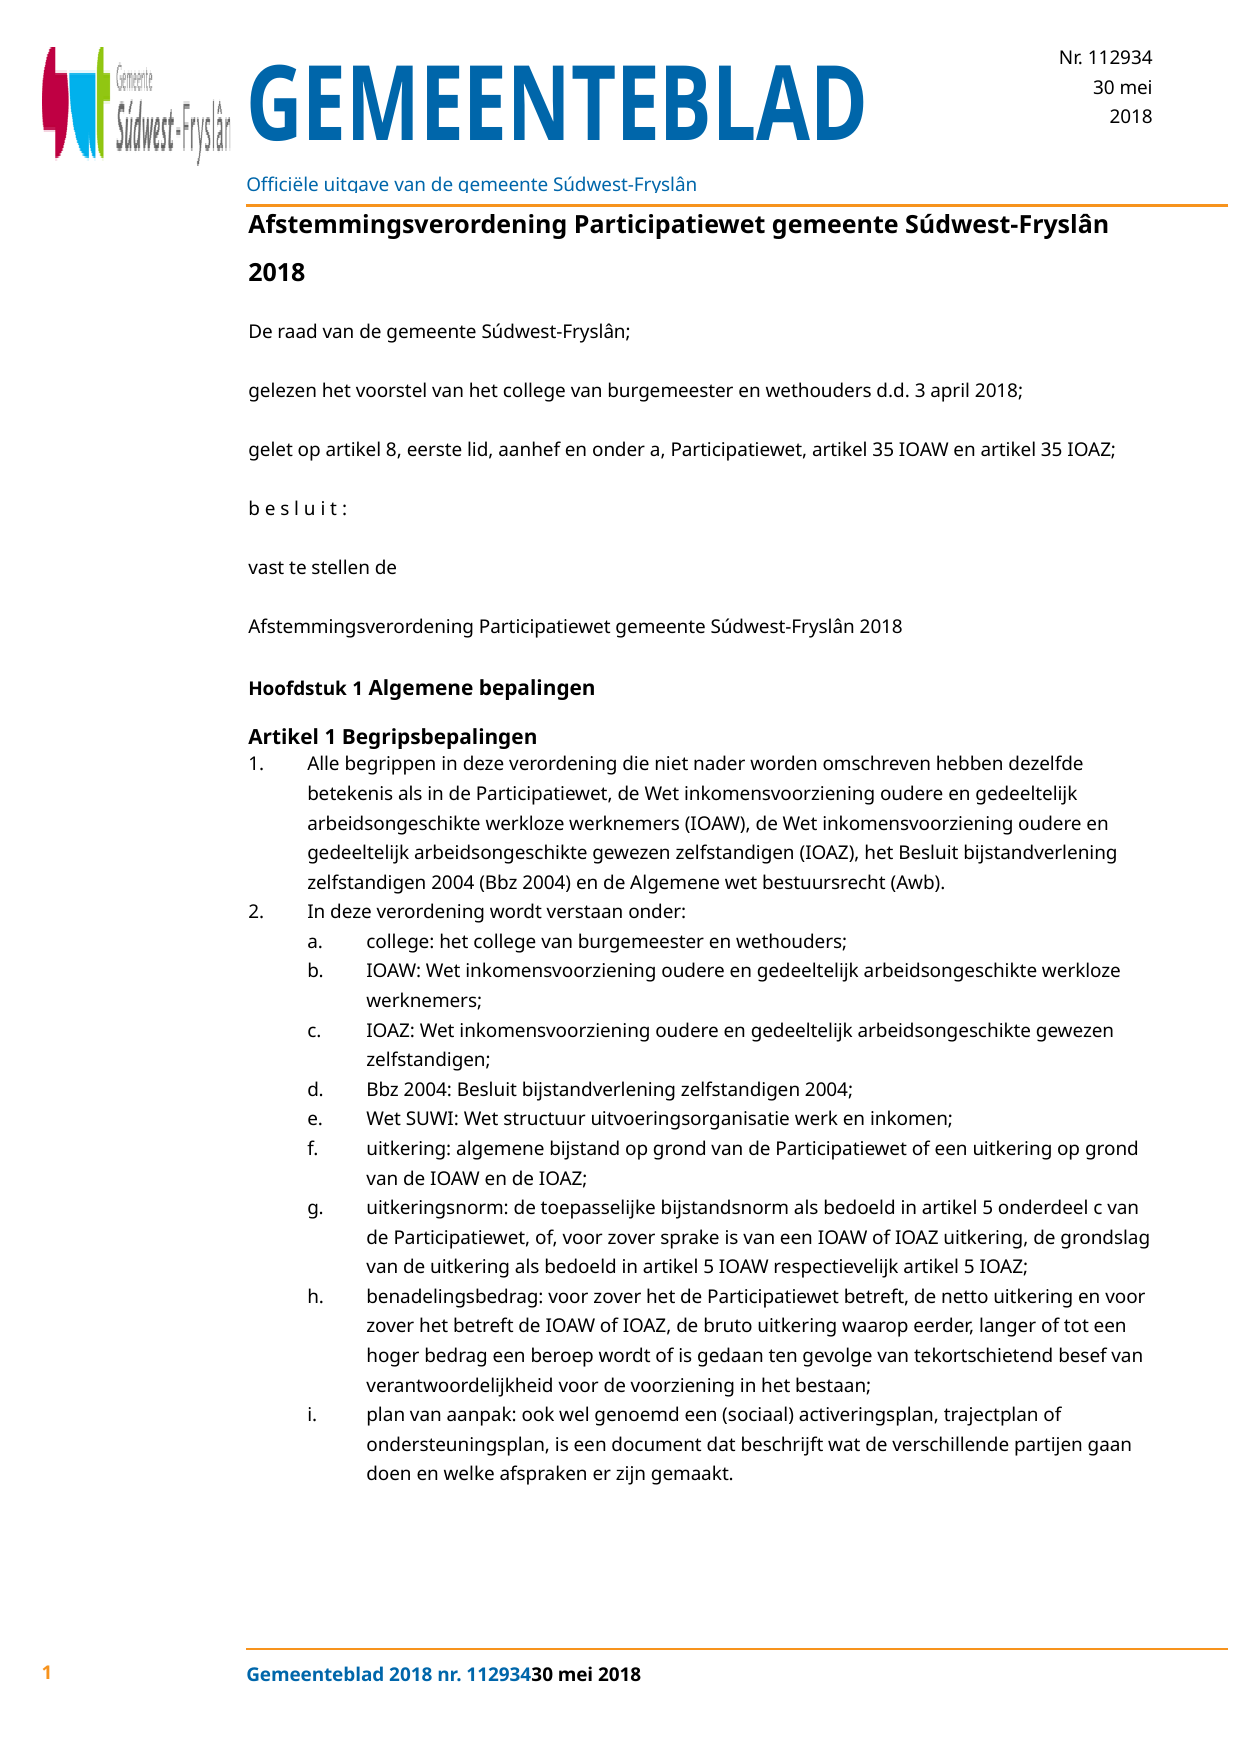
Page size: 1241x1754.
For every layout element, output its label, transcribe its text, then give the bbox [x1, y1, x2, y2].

text Afstemmingsverordening Participatiewet gemeente Súdwest-Fryslân 2018 [248, 614, 1152, 639]
list IOAW: Wet inkomensvoorziening oudere en gedeeltelijk arbeidsongeschikte werkloze werknemers; [307, 958, 1152, 1013]
text vast te stellen de [248, 554, 1152, 580]
picture [41, 47, 231, 172]
text gelet op artikel 8, eerste lid, aanhef en onder a, Participatiewet, artikel 35 IOAW en artikel 35 IOAZ; [248, 436, 1152, 462]
list uitkering: algemene bijstand op grond van de Participatiewet of een uitkering op grond van de IOAW en de IOAZ; [307, 1135, 1152, 1191]
text Artikel 1 Begripsbepalingen [248, 722, 1152, 751]
text Afstemmingsverordening Participatiewet gemeente Súdwest-Fryslân 2018 [248, 207, 1152, 288]
list Bbz 2004: Besluit bijstandverlening zelfstandigen 2004; [307, 1076, 1152, 1102]
list Wet SUWI: Wet structuur uitvoeringsorganisatie werk en inkomen; [307, 1106, 1152, 1131]
text gelezen het voorstel van het college van burgemeester en wethouders d.d. 3 april 2018; [248, 377, 1152, 403]
list plan van aanpak: ook wel genoemd een (sociaal) activeringsplan, trajectplan of ondersteuningsplan, is een document dat beschrijft wat de verschillende partijen gaan doen en welke afspraken er zijn gemaakt. [307, 1401, 1152, 1486]
list In deze verordening wordt verstaan onder: [248, 898, 1152, 924]
text b e s l u i t : [248, 495, 1152, 521]
list benadelingsbedrag: voor zover het de Participatiewet betreft, de netto uitkering en voor zover het betreft de IOAW of IOAZ, de bruto uitkering waarop eerder, langer of tot een hoger bedrag een beroep wordt of is gedaan ten gevolge van tekortschietend besef van verantwoordelijkheid voor de voorziening in het bestaan; [307, 1283, 1152, 1398]
text Hoofdstuk 1 Algemene bepalingen [248, 673, 1152, 701]
list uitkeringsnorm: de toepasselijke bijstandsnorm als bedoeld in artikel 5 onderdeel c van de Participatiewet, of, voor zover sprake is van een IOAW of IOAZ uitkering, de grondslag van de uitkering als bedoeld in artikel 5 IOAW respectievelijk artikel 5 IOAZ; [307, 1194, 1152, 1279]
list Alle begrippen in deze verordening die niet nader worden omschreven hebben dezelfde betekenis als in de Participatiewet, de Wet inkomensvoorziening oudere en gedeeltelijk arbeidsongeschikte werkloze werknemers (IOAW), de Wet inkomensvoorziening oudere en gedeeltelijk arbeidsongeschikte gewezen zelfstandigen (IOAZ), het Besluit bijstandverlening zelfstandigen 2004 (Bbz 2004) en de Algemene wet bestuursrecht (Awb). [248, 751, 1152, 895]
text De raad van de gemeente Súdwest-Fryslân; [248, 318, 1152, 344]
list IOAZ: Wet inkomensvoorziening oudere en gedeeltelijk arbeidsongeschikte gewezen zelfstandigen; [307, 1017, 1152, 1072]
list college: het college van burgemeester en wethouders; [307, 928, 1152, 954]
